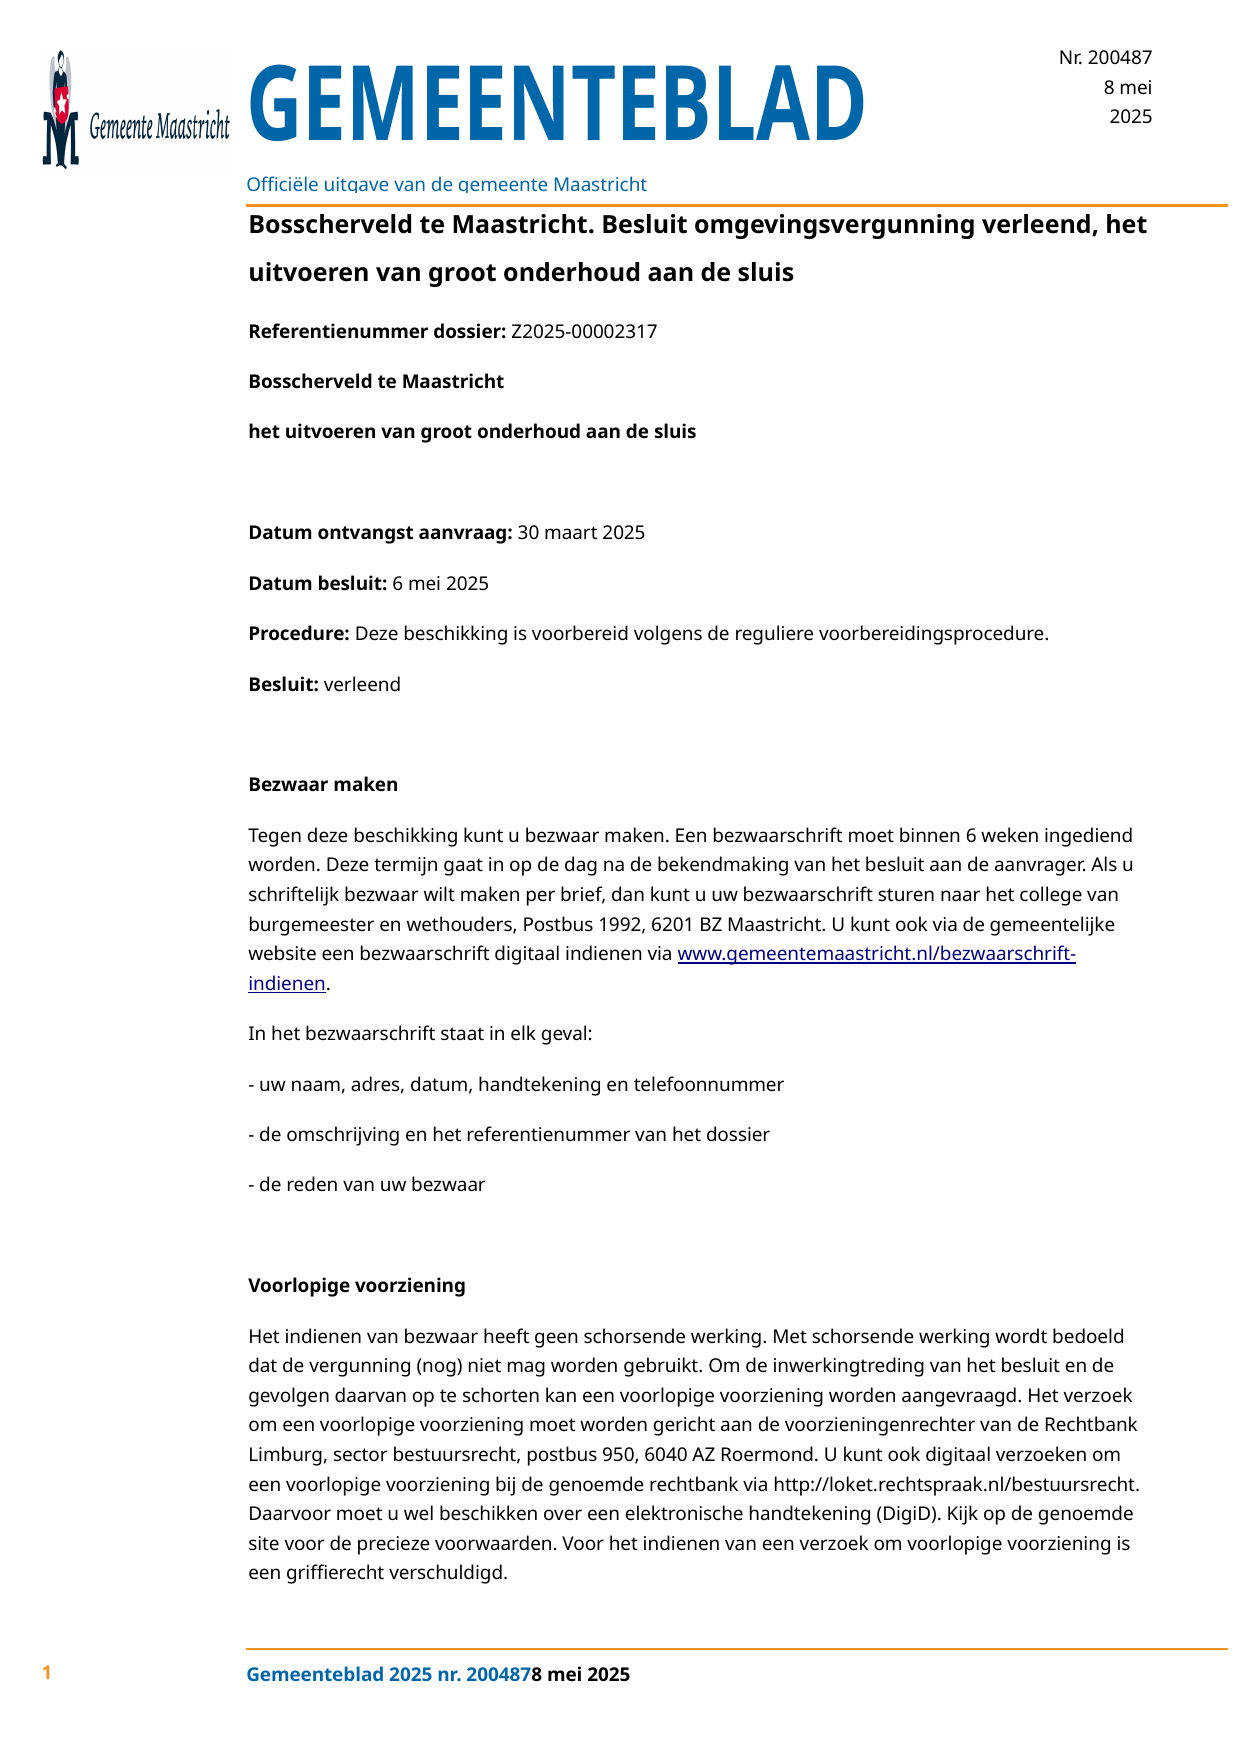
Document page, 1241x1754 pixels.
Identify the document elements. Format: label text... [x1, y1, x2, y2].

text Het indienen van bezwaar heeft geen schorsende werking. Met schorsende werking wordt bedoeld dat de vergunning (nog) niet mag worden gebruikt. Om de inwerkingtreding van het besluit en de gevolgen daarvan op te schorten kan een voorlopige voorziening worden aangevraagd. Het verzoek om een voorlopige voorziening moet worden gericht aan de voorzieningenrechter van de Rechtbank Limburg, sector bestuursrecht, postbus 950, 6040 AZ Roermond. U kunt ook digitaal verzoeken om een voorlopige voorziening bij de genoemde rechtbank via http://loket.rechtspraak.nl/bestuursrecht. Daarvoor moet u wel beschikken over een elektronische handtekening (DigiD). Kijk op de genoemde site voor de precieze voorwaarden. Voor het indienen van een verzoek om voorlopige voorziening is een griffierecht verschuldigd. [248, 1323, 1152, 1585]
text - uw naam, adres, datum, handtekening en telefoonnummer [248, 1071, 1152, 1097]
text Tegen deze beschikking kunt u bezwaar maken. Een bezwaarschrift moet binnen 6 weken ingediend worden. Deze termijn gaat in op de dag na de bekendmaking van het besluit aan de aanvrager. Als u schriftelijk bezwaar wilt maken per brief, dan kunt u uw bezwaarschrift sturen naar het college van burgemeester en wethouders, Postbus 1992, 6201 BZ Maastricht. U kunt ook via de gemeentelijke website een bezwaarschrift digitaal indienen via www.gemeentemaastricht.nl/bezwaarschrift-indienen. [248, 822, 1152, 996]
text Besluit: verleend [248, 671, 1152, 697]
text - de reden van uw bezwaar [248, 1172, 1152, 1197]
text Procedure: Deze beschikking is voorbereid volgens de reguliere voorbereidingsprocedure. [248, 620, 1152, 646]
text Datum ontvangst aanvraag: 30 maart 2025 [248, 519, 1152, 545]
text In het bezwaarschrift staat in elk geval: [248, 1020, 1152, 1046]
text Bezwaar maken [248, 772, 1152, 797]
text Bosscherveld te Maastricht [248, 368, 1152, 394]
text Voorlopige voorziening [248, 1272, 1152, 1298]
text Referentienummer dossier: Z2025-00002317 [248, 318, 1152, 344]
text - de omschrijving en het referentienummer van het dossier [248, 1121, 1152, 1147]
text Bosscherveld te Maastricht. Besluit omgevingsvergunning verleend, het uitvoeren van groot onderhoud aan de sluis [248, 207, 1152, 288]
text het uitvoeren van groot onderhoud aan de sluis [248, 419, 1152, 444]
text Datum besluit: 6 mei 2025 [248, 570, 1152, 596]
picture [41, 47, 231, 172]
